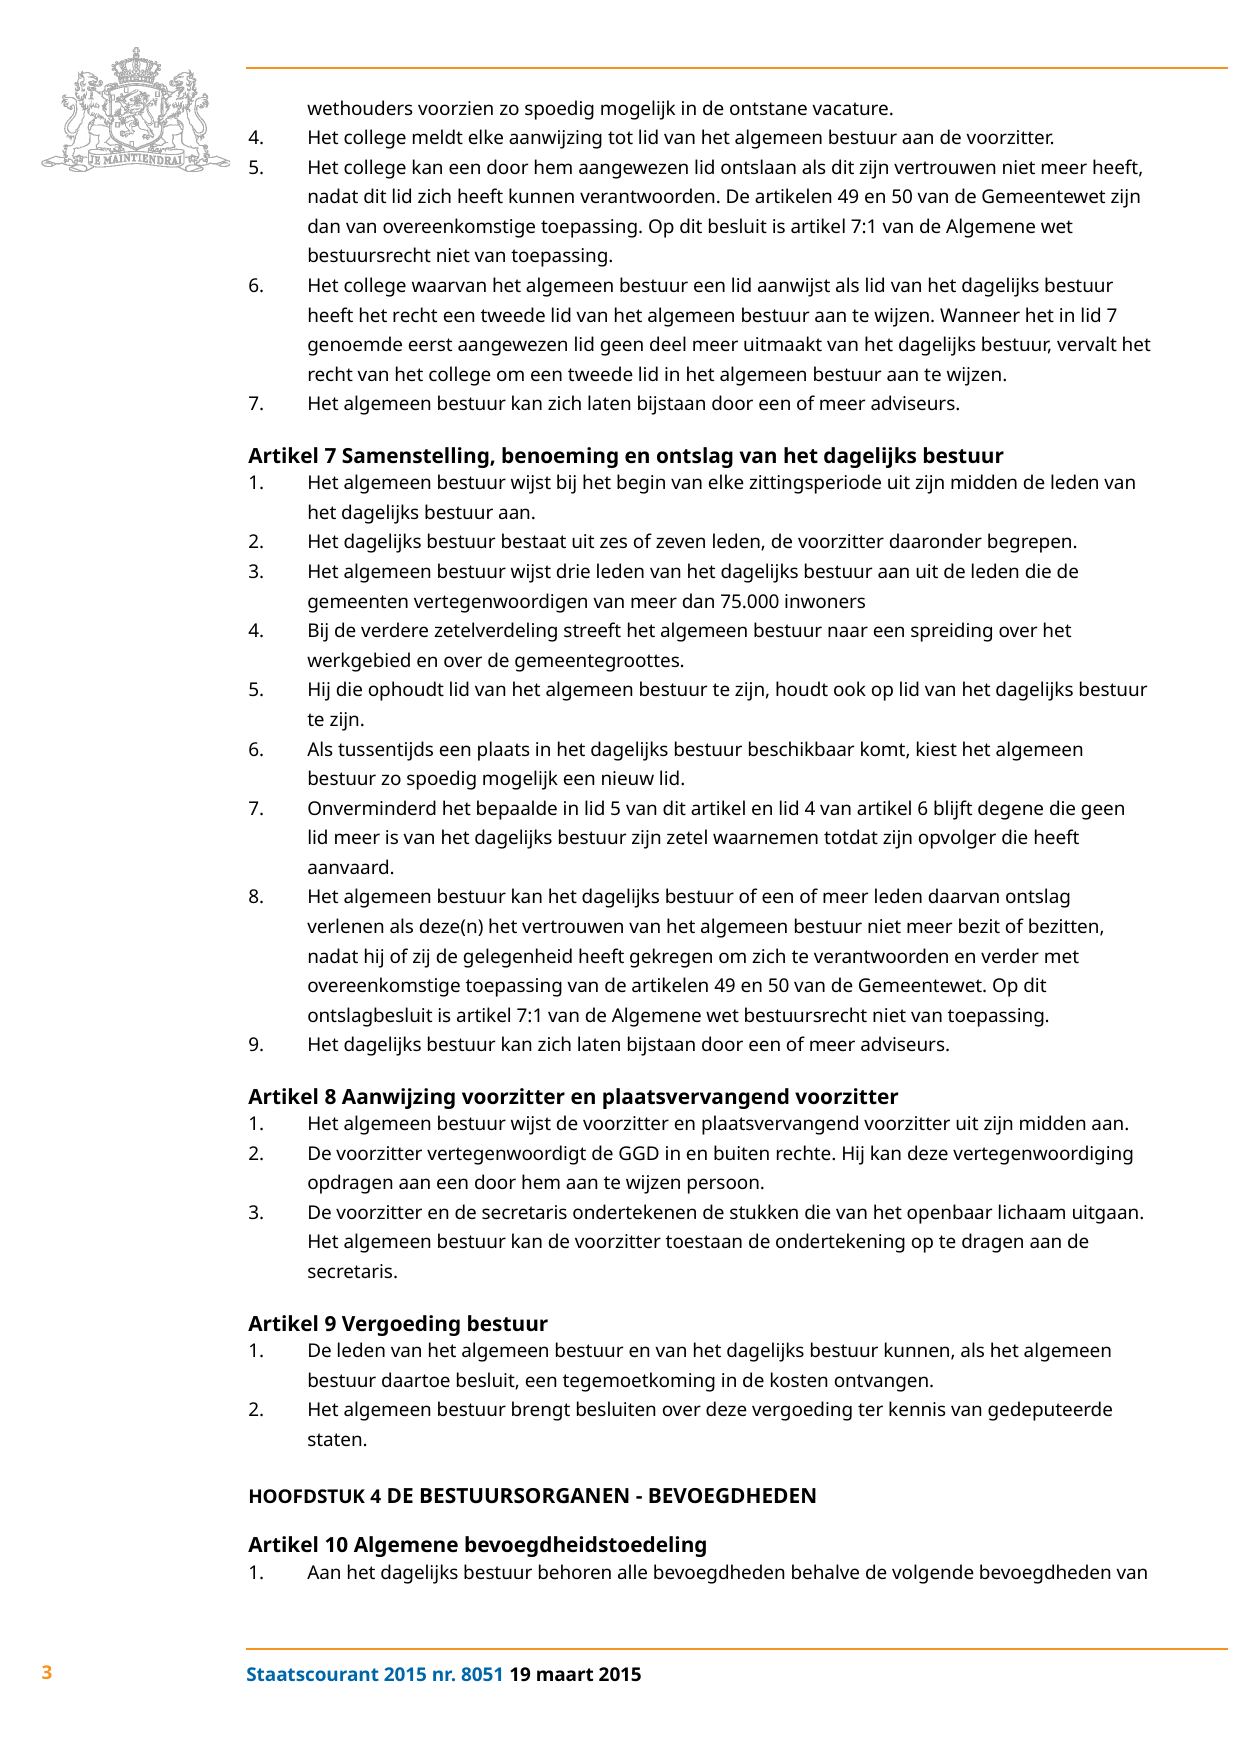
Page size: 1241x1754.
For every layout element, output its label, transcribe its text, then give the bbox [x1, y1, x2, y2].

list Hij die ophoudt lid van het algemeen bestuur te zijn, houdt ook op lid van het dagelijks bestuur te zijn. [248, 677, 1152, 732]
list Het algemeen bestuur kan zich laten bijstaan door een of meer adviseurs. [248, 391, 1152, 416]
text Artikel 10 Algemene bevoegdheidstoedeling [248, 1531, 1152, 1559]
picture [41, 47, 231, 172]
list Het algemeen bestuur wijst drie leden van het dagelijks bestuur aan uit de leden die de gemeenten vertegenwoordigen van meer dan 75.000 inwoners [248, 558, 1152, 613]
list Het college meldt elke aanwijzing tot lid van het algemeen bestuur aan de voorzitter. [248, 124, 1152, 150]
list Onverminderd het bepaalde in lid 5 van dit artikel en lid 4 van artikel 6 blijft degene die geen lid meer is van het dagelijks bestuur zijn zetel waarnemen totdat zijn opvolger die heeft aanvaard. [248, 795, 1152, 880]
list Het college waarvan het algemeen bestuur een lid aanwijst als lid van het dagelijks bestuur heeft het recht een tweede lid van het algemeen bestuur aan te wijzen. Wanneer het in lid 7 genoemde eerst aangewezen lid geen deel meer uitmaakt van het dagelijks bestuur, vervalt het recht van het college om een tweede lid in het algemeen bestuur aan te wijzen. [248, 272, 1152, 387]
list Het college kan een door hem aangewezen lid ontslaan als dit zijn vertrouwen niet meer heeft, nadat dit lid zich heeft kunnen verantwoorden. De artikelen 49 en 50 van de Gemeentewet zijn dan van overeenkomstige toepassing. Op dit besluit is artikel 7:1 van de Algemene wet bestuursrecht niet van toepassing. [248, 154, 1152, 268]
list Het algemeen bestuur wijst bij het begin van elke zittingsperiode uit zijn midden de leden van het dagelijks bestuur aan. [248, 469, 1152, 525]
list Het dagelijks bestuur kan zich laten bijstaan door een of meer adviseurs. [248, 1032, 1152, 1057]
list De voorzitter vertegenwoordigt de GGD in en buiten rechte. Hij kan deze vertegenwoordiging opdragen aan een door hem aan te wijzen persoon. [248, 1140, 1152, 1195]
text Artikel 9 Vergoeding bestuur [248, 1309, 1152, 1337]
text Artikel 8 Aanwijzing voorzitter en plaatsvervangend voorzitter [248, 1082, 1152, 1110]
list Aan het dagelijks bestuur behoren alle bevoegdheden behalve de volgende bevoegdheden van [248, 1559, 1152, 1585]
list Het algemeen bestuur wijst de voorzitter en plaatsvervangend voorzitter uit zijn midden aan. [248, 1110, 1152, 1136]
list Bij de verdere zetelverdeling streeft het algemeen bestuur naar een spreiding over het werkgebied en over de gemeentegroottes. [248, 617, 1152, 673]
list wethouders voorzien zo spoedig mogelijk in de ontstane vacature. [248, 95, 1152, 121]
text Artikel 7 Samenstelling, benoeming en ontslag van het dagelijks bestuur [248, 441, 1152, 469]
list Het algemeen bestuur brengt besluiten over deze vergoeding ter kennis van gedeputeerde staten. [248, 1396, 1152, 1452]
list De leden van het algemeen bestuur en van het dagelijks bestuur kunnen, als het algemeen bestuur daartoe besluit, een tegemoetkoming in de kosten ontvangen. [248, 1337, 1152, 1392]
list Het algemeen bestuur kan het dagelijks bestuur of een of meer leden daarvan ontslag verlenen als deze(n) het vertrouwen van het algemeen bestuur niet meer bezit of bezitten, nadat hij of zij de gelegenheid heeft gekregen om zich te verantwoorden en verder met overeenkomstige toepassing van de artikelen 49 en 50 van de Gemeentewet. Op dit ontslagbesluit is artikel 7:1 van de Algemene wet bestuursrecht niet van toepassing. [248, 884, 1152, 1028]
list De voorzitter en de secretaris ondertekenen de stukken die van het openbaar lichaam uitgaan. Het algemeen bestuur kan de voorzitter toestaan de ondertekening op te dragen aan de secretaris. [248, 1199, 1152, 1284]
list Als tussentijds een plaats in het dagelijks bestuur beschikbaar komt, kiest het algemeen bestuur zo spoedig mogelijk een nieuw lid. [248, 736, 1152, 791]
text HOOFDSTUK 4 DE BESTUURSORGANEN - BEVOEGDHEDEN [248, 1481, 1152, 1510]
list Het dagelijks bestuur bestaat uit zes of zeven leden, de voorzitter daaronder begrepen. [248, 529, 1152, 554]
